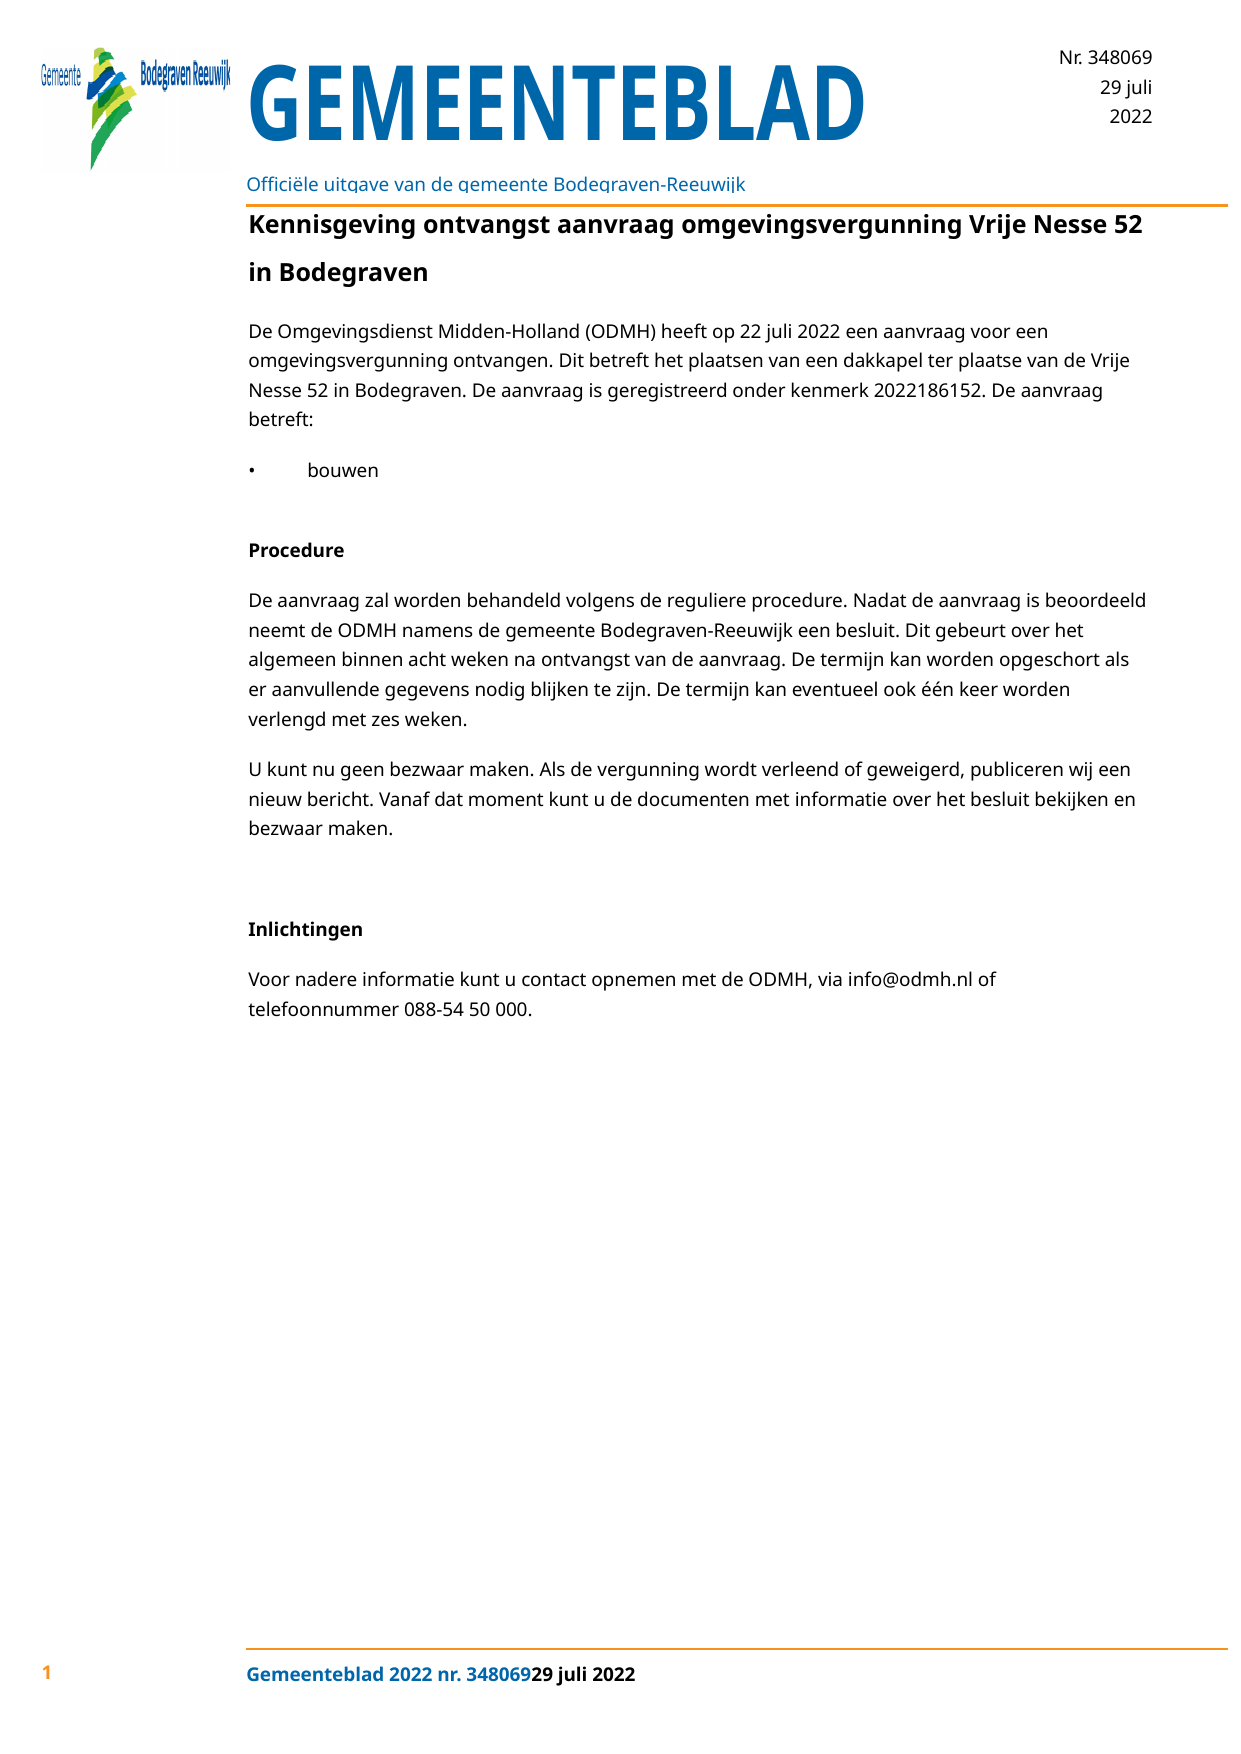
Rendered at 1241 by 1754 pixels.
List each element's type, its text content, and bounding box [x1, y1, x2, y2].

text Inlichtingen [248, 916, 1152, 942]
text Kennisgeving ontvangst aanvraag omgevingsvergunning Vrije Nesse 52 in Bodegraven [248, 207, 1152, 288]
text Voor nadere informatie kunt u contact opnemen met de ODMH, via info@odmh.nl of telefoonnummer 088-54 50 000. [248, 967, 1152, 1022]
text De Omgevingsdienst Midden-Holland (ODMH) heeft op 22 juli 2022 een aanvraag voor een omgevingsvergunning ontvangen. Dit betreft het plaatsen van een dakkapel ter plaatse van de Vrije Nesse 52 in Bodegraven. De aanvraag is geregistreerd onder kenmerk 2022186152. De aanvraag betreft: [248, 318, 1152, 432]
picture [41, 47, 231, 172]
text De aanvraag zal worden behandeld volgens de reguliere procedure. Nadat de aanvraag is beoordeeld neemt de ODMH namens de gemeente Bodegraven-Reeuwijk een besluit. Dit gebeurt over het algemeen binnen acht weken na ontvangst van de aanvraag. De termijn kan worden opgeschort als er aanvullende gegevens nodig blijken te zijn. De termijn kan eventueel ook één keer worden verlengd met zes weken. [248, 587, 1152, 732]
list bouwen [248, 457, 1152, 483]
text U kunt nu geen bezwaar maken. Als de vergunning wordt verleend of geweigerd, publiceren wij een nieuw bericht. Vanaf dat moment kunt u de documenten met informatie over het besluit bekijken en bezwaar maken. [248, 756, 1152, 841]
text Procedure [248, 537, 1152, 563]
